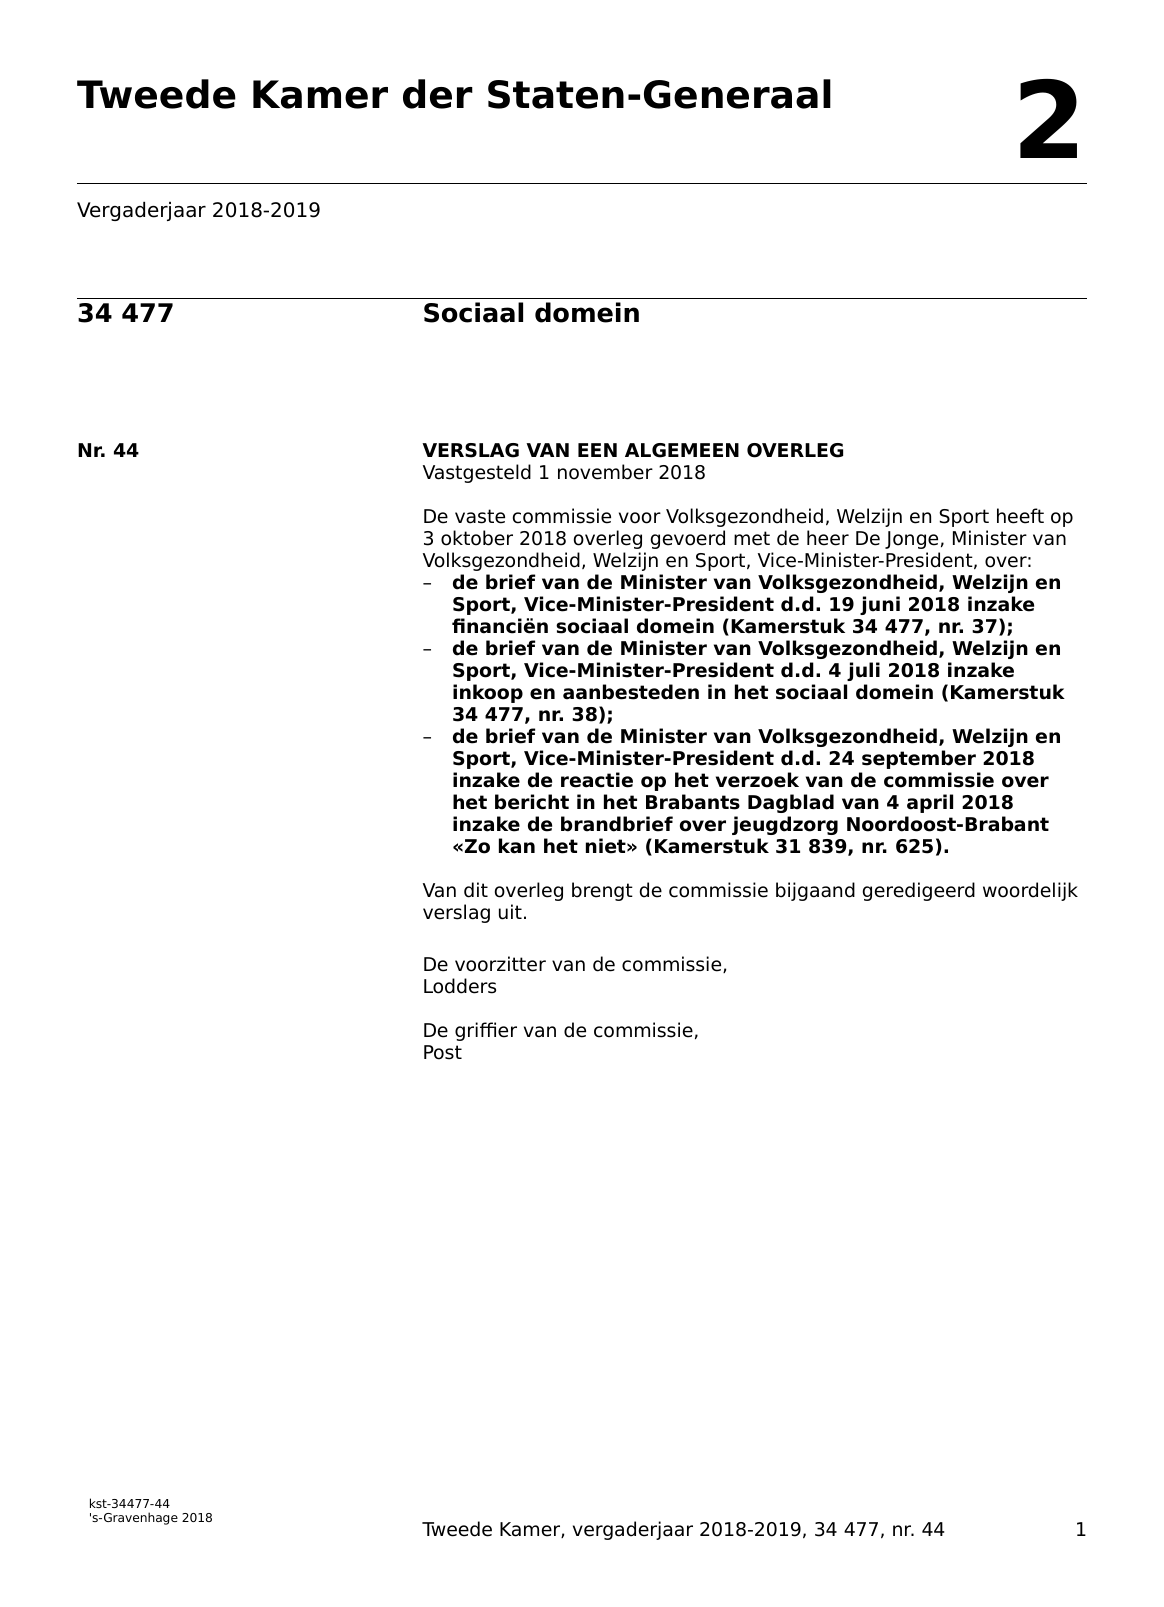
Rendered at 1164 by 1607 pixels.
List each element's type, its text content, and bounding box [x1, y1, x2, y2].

text – de brief van de Minister van Volksgezondheid, Welzijn en Sport, Vice-Minister-President d.d. 19 juni 2018 inzake financiën sociaal domein (Kamerstuk 34 477, nr. 37); [422, 572, 1087, 638]
table_cell Vergaderjaar 2018-2019 [77, 184, 1087, 298]
text kst-34477-44 [88, 1497, 323, 1511]
subtitle 34 477 Sociaal domein [77, 299, 1087, 329]
table_header Tweede Kamer der Staten-Generaal [77, 59, 886, 183]
text – de brief van de Minister van Volksgezondheid, Welzijn en Sport, Vice-Minister-President d.d. 4 juli 2018 inzake inkoop en aanbesteden in het sociaal domein (Kamerstuk 34 477, nr. 38); [422, 638, 1087, 726]
subtitle Nr. 44 VERSLAG VAN EEN ALGEMEEN OVERLEG [77, 440, 1087, 462]
text De voorzitter van de commissie, Lodders [422, 954, 1087, 998]
table_header 2 [886, 59, 1087, 183]
text 's-Gravenhage 2018 [88, 1511, 323, 1525]
text Van dit overleg brengt de commissie bijgaand geredigeerd woordelijk verslag uit. [422, 880, 1087, 924]
text Vastgesteld 1 november 2018 [422, 462, 1087, 484]
text De vaste commissie voor Volksgezondheid, Welzijn en Sport heeft op 3 oktober 2018 overleg gevoerd met de heer De Jonge, Minister van Volksgezondheid, Welzijn en Sport, Vice-Minister-President, over: [422, 506, 1087, 572]
text – de brief van de Minister van Volksgezondheid, Welzijn en Sport, Vice-Minister-President d.d. 24 september 2018 inzake de reactie op het verzoek van de commissie over het bericht in het Brabants Dagblad van 4 april 2018 inzake de brandbrief over jeugdzorg Noordoost-Brabant «Zo kan het niet» (Kamerstuk 31 839, nr. 625). [422, 726, 1087, 857]
text De griffier van de commissie, Post [422, 1020, 1087, 1064]
